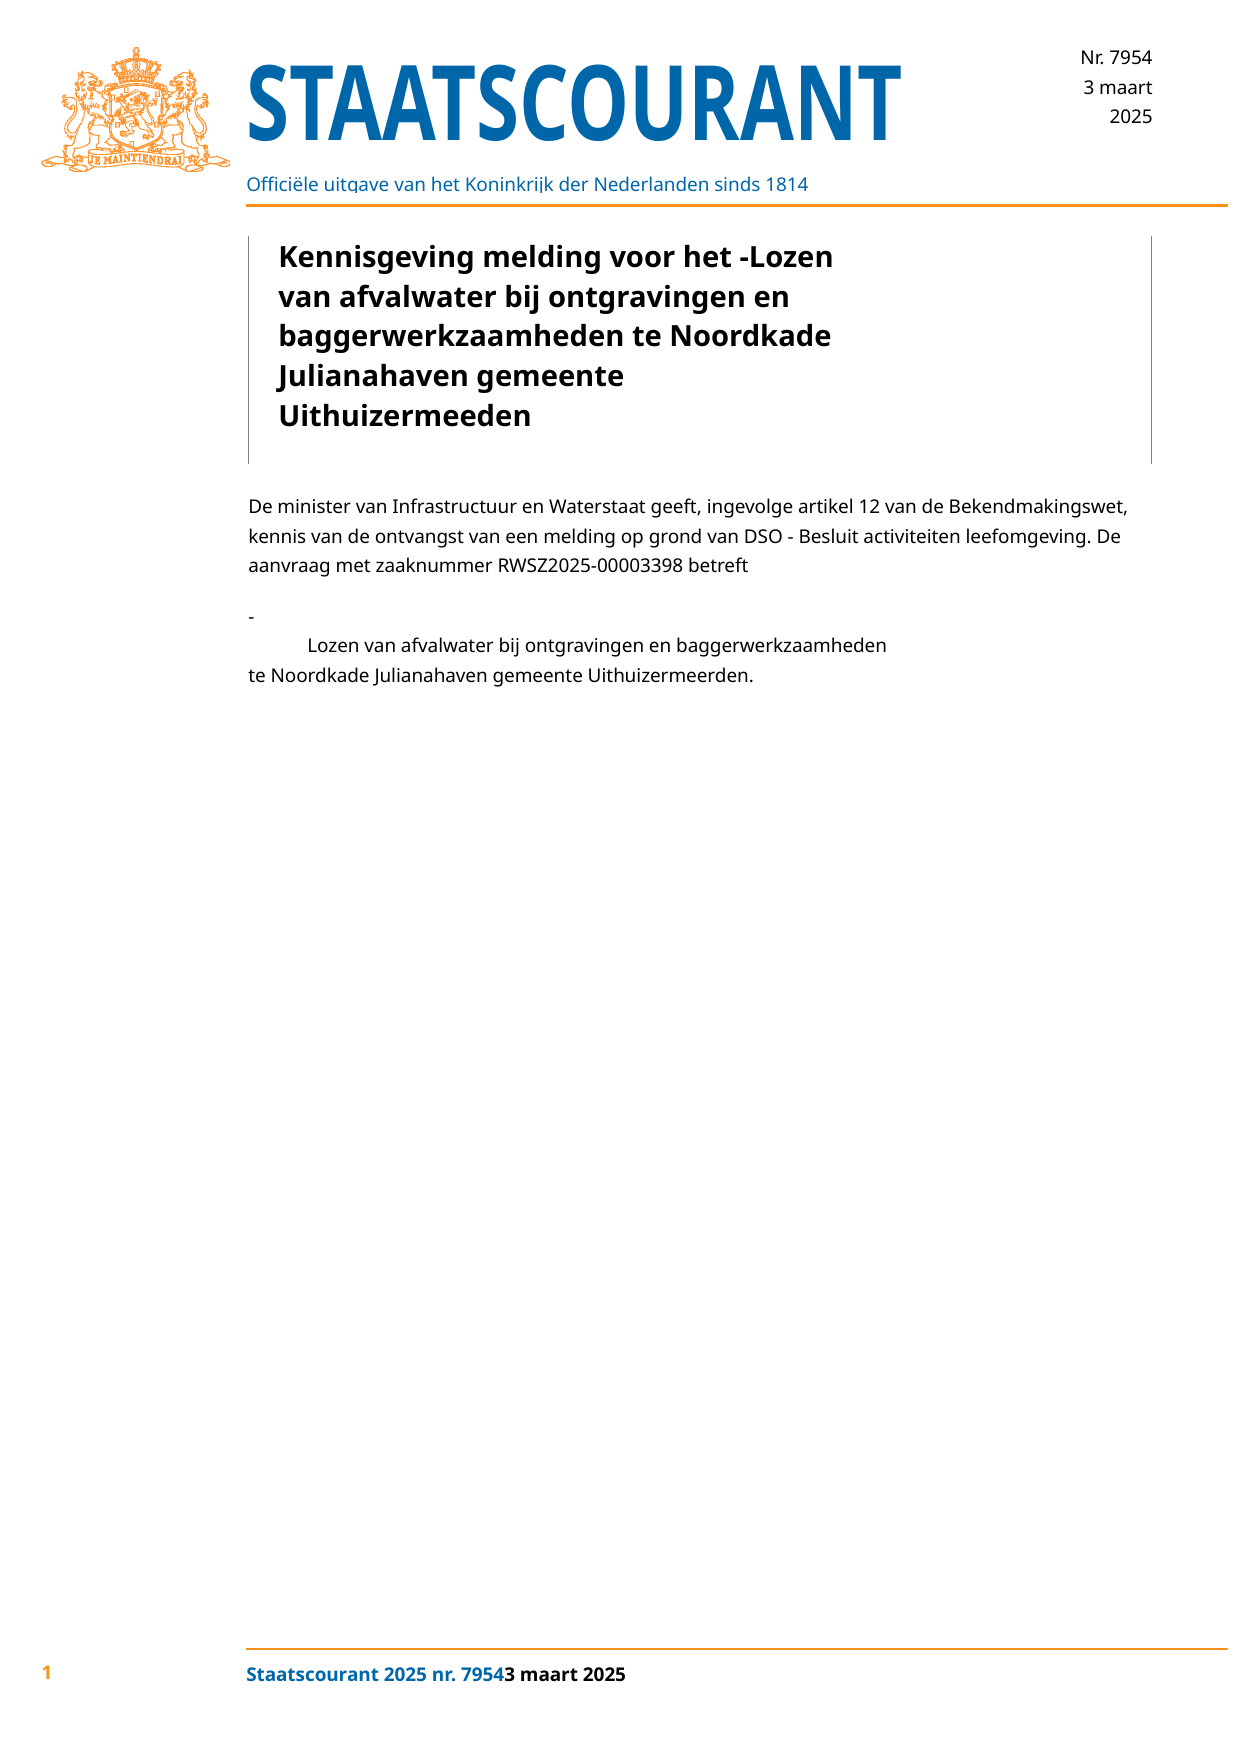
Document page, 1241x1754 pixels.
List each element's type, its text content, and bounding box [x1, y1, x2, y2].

text te Noordkade Julianahaven gemeente Uithuizermeerden. [248, 662, 1152, 688]
table_header Kennisgeving melding voor het -Lozen van afvalwater bij ontgravingen en baggerwerkzaamheden te Noordkade Julianahaven gemeente Uithuizermeeden [249, 236, 850, 464]
picture [41, 47, 231, 172]
table_header [1090, 236, 1151, 413]
picture [912, 236, 1090, 414]
table_header [850, 414, 1151, 464]
text De minister van Infrastructuur en Waterstaat geeft, ingevolge artikel 12 van de Bekendmakingswet, kennis van de ontvangst van een melding op grond van DSO - Besluit activiteiten leefomgeving. De aanvraag met zaaknummer RWSZ2025-00003398 betreft [248, 493, 1152, 578]
table_header [850, 236, 912, 413]
list Lozen van afvalwater bij ontgravingen en baggerwerkzaamheden [248, 632, 1152, 658]
